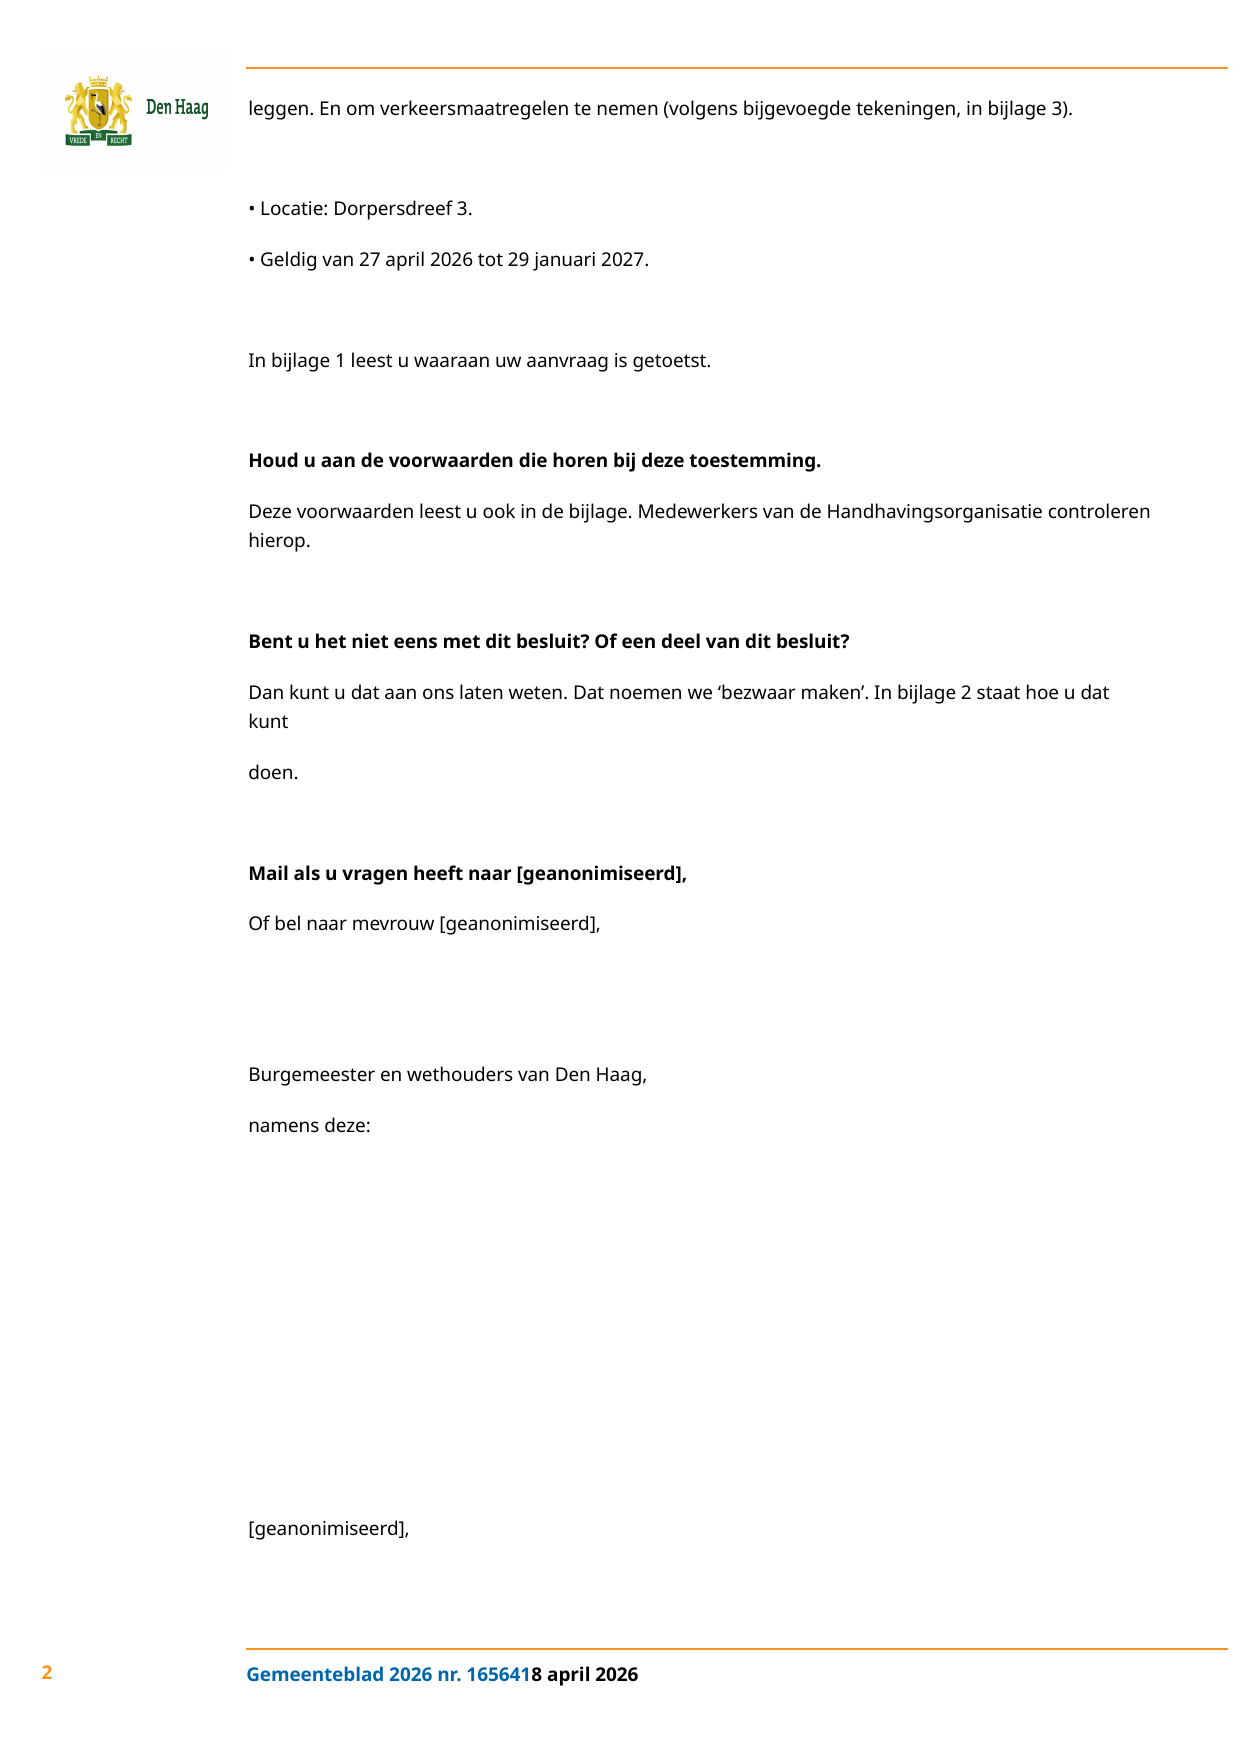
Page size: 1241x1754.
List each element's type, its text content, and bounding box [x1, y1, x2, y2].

text Burgemeester en wethouders van Den Haag, [248, 1061, 1152, 1087]
text Of bel naar mevrouw [geanonimiseerd], [248, 910, 1152, 936]
text doen. [248, 759, 1152, 785]
text namens deze: [248, 1112, 1152, 1138]
text Houd u aan de voorwaarden die horen bij deze toestemming. [248, 448, 1152, 473]
text [geanonimiseerd], [248, 1515, 1152, 1541]
text Mail als u vragen heeft naar [geanonimiseerd], [248, 860, 1152, 886]
text In bijlage 1 leest u waaraan uw aanvraag is getoetst. [248, 347, 1152, 373]
text Bent u het niet eens met dit besluit? Of een deel van dit besluit? [248, 628, 1152, 654]
picture [41, 47, 231, 172]
text • Geldig van 27 april 2026 tot 29 januari 2027. [248, 246, 1152, 272]
text • Locatie: Dorpersdreef 3. [248, 196, 1152, 221]
text Dan kunt u dat aan ons laten weten. Dat noemen we ‘bezwaar maken’. In bijlage 2 staat hoe u dat kunt [248, 679, 1152, 734]
text Deze voorwaarden leest u ook in de bijlage. Medewerkers van de Handhavingsorganisatie controleren hierop. [248, 498, 1152, 553]
text leggen. En om verkeersmaatregelen te nemen (volgens bijgevoegde tekeningen, in bijlage 3). [248, 95, 1152, 121]
